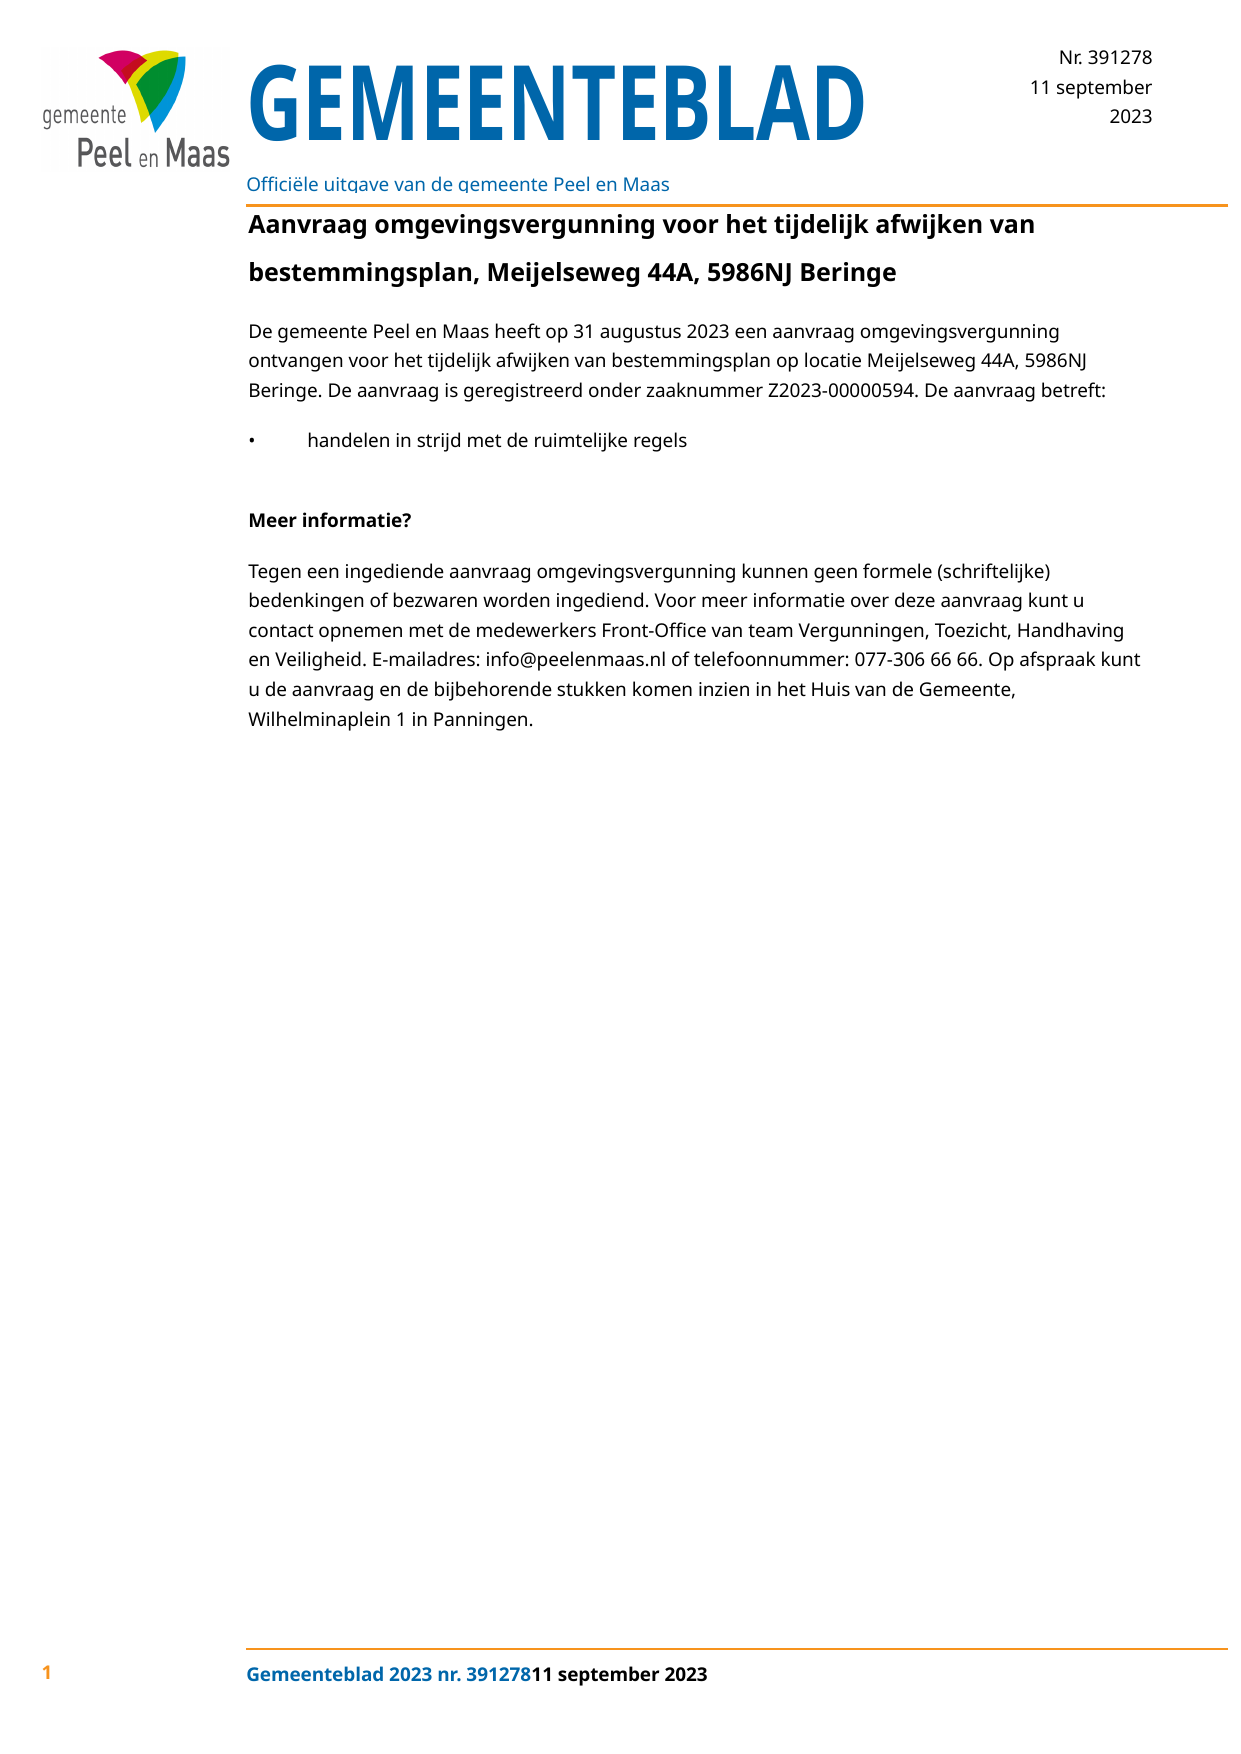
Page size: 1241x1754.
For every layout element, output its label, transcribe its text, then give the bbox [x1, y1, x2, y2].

text Aanvraag omgevingsvergunning voor het tijdelijk afwijken van bestemmingsplan, Meijelseweg 44A, 5986NJ Beringe [248, 207, 1152, 288]
text Meer informatie? [248, 507, 1152, 533]
list handelen in strijd met de ruimtelijke regels [248, 427, 1152, 453]
text Tegen een ingediende aanvraag omgevingsvergunning kunnen geen formele (schriftelijke) bedenkingen of bezwaren worden ingediend. Voor meer informatie over deze aanvraag kunt u contact opnemen met de medewerkers Front-Office van team Vergunningen, Toezicht, Handhaving en Veiligheid. E-mailadres: info@peelenmaas.nl of telefoonnummer: 077-306 66 66. Op afspraak kunt u de aanvraag en de bijbehorende stukken komen inzien in het Huis van de Gemeente, Wilhelminaplein 1 in Panningen. [248, 558, 1152, 732]
picture [41, 47, 231, 172]
text De gemeente Peel en Maas heeft op 31 augustus 2023 een aanvraag omgevingsvergunning ontvangen voor het tijdelijk afwijken van bestemmingsplan op locatie Meijelseweg 44A, 5986NJ Beringe. De aanvraag is geregistreerd onder zaaknummer Z2023-00000594. De aanvraag betreft: [248, 318, 1152, 403]
